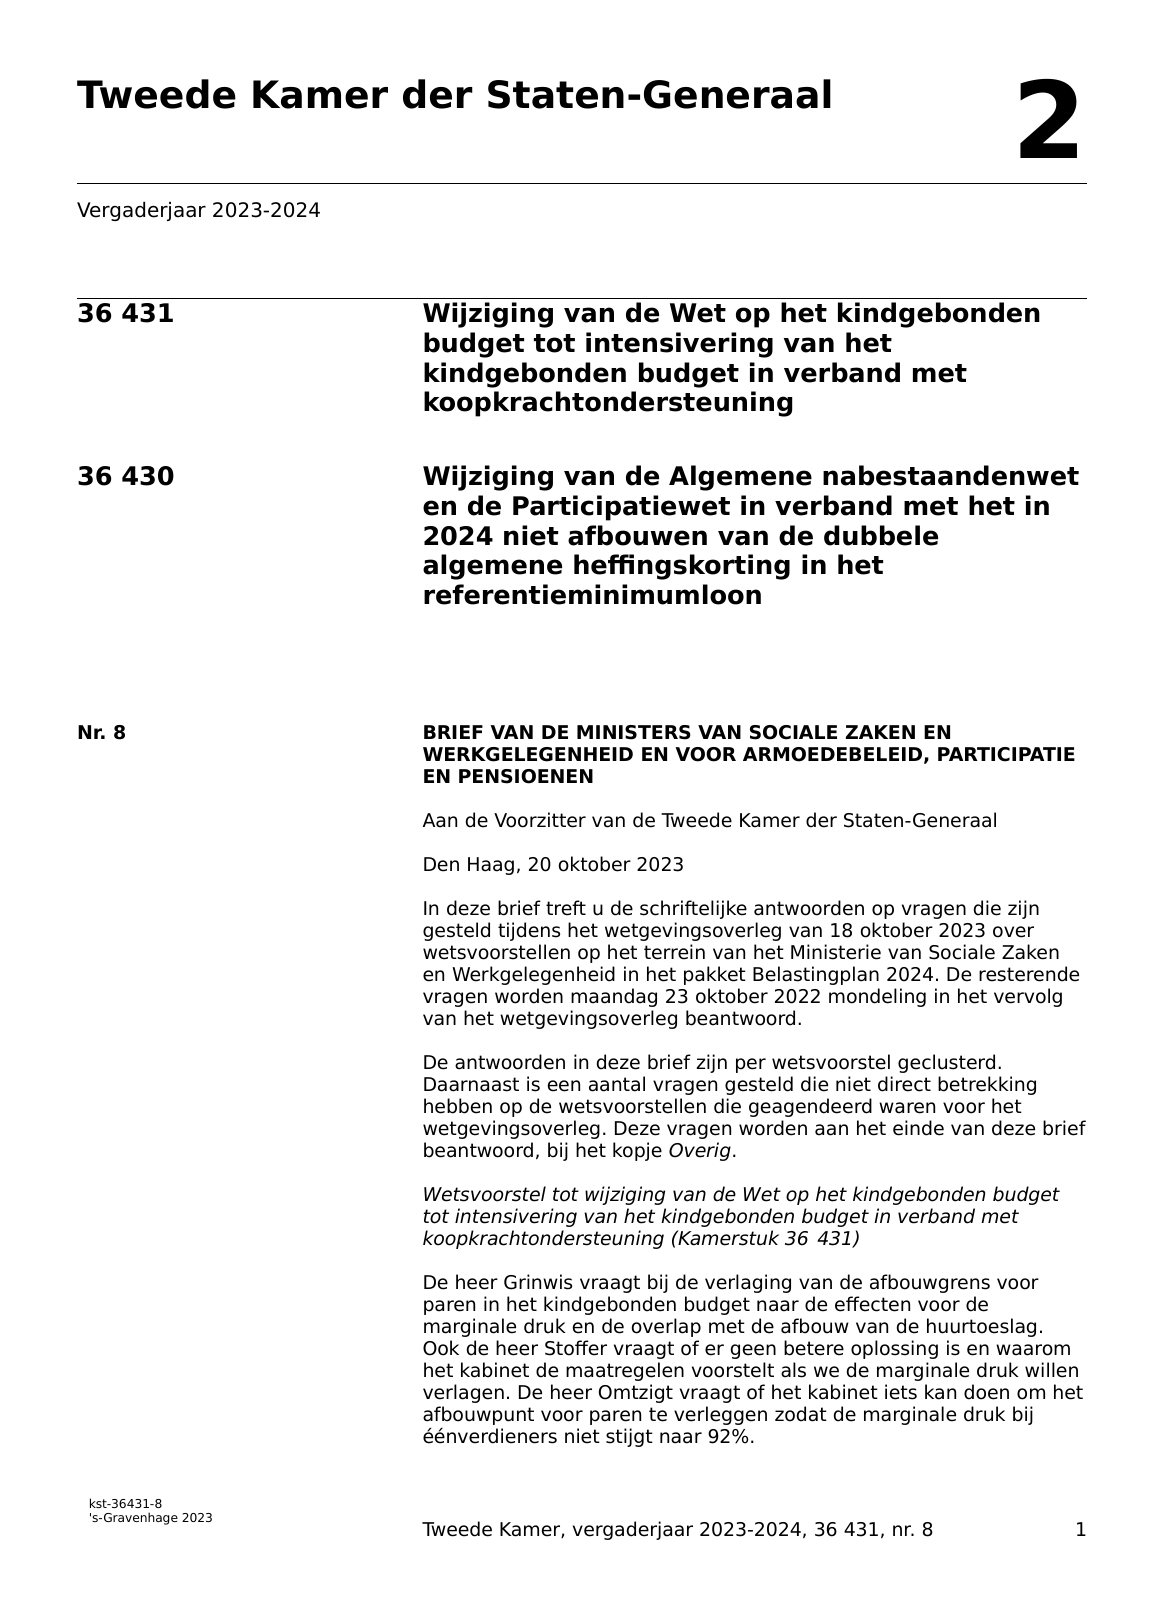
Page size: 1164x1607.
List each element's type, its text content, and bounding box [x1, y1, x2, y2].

subtitle Nr. 8 BRIEF VAN DE MINISTERS VAN SOCIALE ZAKEN EN WERKGELEGENHEID EN VOOR ARMOEDEBELEID, PARTICIPATIE EN PENSIOENEN [77, 722, 1087, 787]
table_header Tweede Kamer der Staten-Generaal [77, 59, 886, 183]
text kst-36431-8 [88, 1497, 323, 1511]
text De antwoorden in deze brief zijn per wetsvoorstel geclusterd. Daarnaast is een aantal vragen gesteld die niet direct betrekking hebben op de wetsvoorstellen die geagendeerd waren voor het wetgevingsoverleg. Deze vragen worden aan het einde van deze brief beantwoord, bij het kopje Overig. [422, 1052, 1087, 1162]
text Den Haag, 20 oktober 2023 [422, 854, 1087, 876]
table_cell Vergaderjaar 2023-2024 [77, 184, 1087, 298]
text In deze brief treft u de schriftelijke antwoorden op vragen die zijn gesteld tijdens het wetgevingsoverleg van 18 oktober 2023 over wetsvoorstellen op het terrein van het Ministerie van Sociale Zaken en Werkgelegenheid in het pakket Belastingplan 2024. De resterende vragen worden maandag 23 oktober 2022 mondeling in het vervolg van het wetgevingsoverleg beantwoord. [422, 898, 1087, 1030]
table_header 2 [886, 59, 1087, 183]
subtitle Wetsvoorstel tot wijziging van de Wet op het kindgebonden budget tot intensivering van het kindgebonden budget in verband met koopkrachtondersteuning (Kamerstuk 36 431) [422, 1184, 1087, 1250]
subtitle 36 431 Wijziging van de Wet op het kindgebonden budget tot intensivering van het kindgebonden budget in verband met koopkrachtondersteuning [77, 299, 1087, 418]
text Aan de Voorzitter van de Tweede Kamer der Staten-Generaal [422, 810, 1087, 832]
subtitle 36 430 Wijziging van de Algemene nabestaandenwet en de Participatiewet in verband met het in 2024 niet afbouwen van de dubbele algemene heffingskorting in het referentieminimumloon [77, 462, 1087, 611]
text De heer Grinwis vraagt bij de verlaging van de afbouwgrens voor paren in het kindgebonden budget naar de effecten voor de marginale druk en de overlap met de afbouw van de huurtoeslag. Ook de heer Stoffer vraagt of er geen betere oplossing is en waarom het kabinet de maatregelen voorstelt als we de marginale druk willen verlagen. De heer Omtzigt vraagt of het kabinet iets kan doen om het afbouwpunt voor paren te verleggen zodat de marginale druk bij éénverdieners niet stijgt naar 92%. [422, 1272, 1087, 1448]
text 's-Gravenhage 2023 [88, 1511, 323, 1525]
